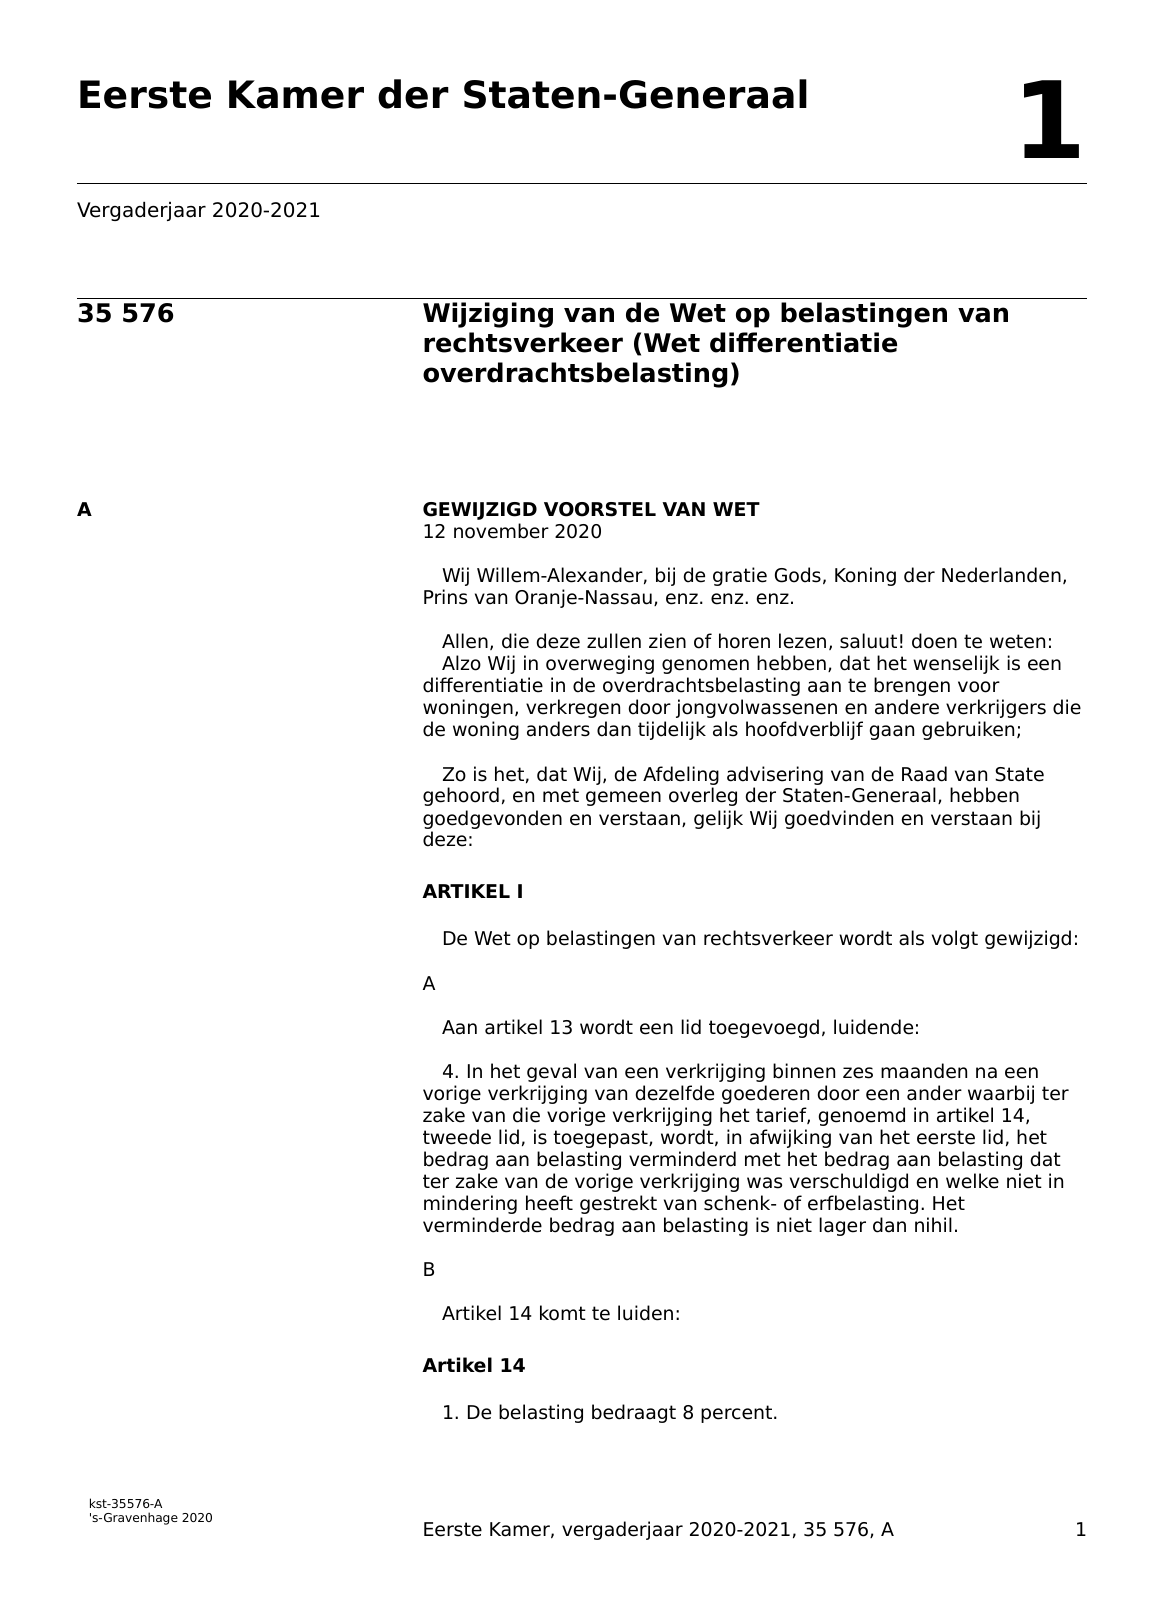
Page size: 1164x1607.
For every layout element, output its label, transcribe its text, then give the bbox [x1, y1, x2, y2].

text 1. De belasting bedraagt 8 percent. [422, 1402, 1087, 1424]
subtitle A GEWIJZIGD VOORSTEL VAN WET [77, 499, 1087, 521]
text 12 november 2020 [422, 521, 1087, 543]
text A [422, 972, 1087, 994]
text Allen, die deze zullen zien of horen lezen, saluut! doen te weten: [422, 631, 1087, 653]
text Aan artikel 13 wordt een lid toegevoegd, luidende: [422, 1017, 1087, 1039]
subtitle ARTIKEL I [422, 881, 1087, 903]
text Zo is het, dat Wij, de Afdeling advisering van de Raad van State gehoord, en met gemeen overleg der Staten-Generaal, hebben goedgevonden en verstaan, gelijk Wij goedvinden en verstaan bij deze: [422, 763, 1087, 851]
text Wij Willem-Alexander, bij de gratie Gods, Koning der Nederlanden, Prins van Oranje-Nassau, enz. enz. enz. [422, 565, 1087, 609]
text De Wet op belastingen van rechtsverkeer wordt als volgt gewijzigd: [422, 928, 1087, 950]
table_header Eerste Kamer der Staten-Generaal [77, 59, 886, 183]
text B [422, 1259, 1087, 1281]
text 's-Gravenhage 2020 [88, 1511, 323, 1525]
text Alzo Wij in overweging genomen hebben, dat het wenselijk is een differentiatie in de overdrachtsbelasting aan te brengen voor woningen, verkregen door jongvolwassenen en andere verkrijgers die de woning anders dan tijdelijk als hoofdverblijf gaan gebruiken; [422, 653, 1087, 741]
text kst-35576-A [88, 1497, 323, 1511]
table_header 1 [886, 59, 1087, 183]
text 4. In het geval van een verkrijging binnen zes maanden na een vorige verkrijging van dezelfde goederen door een ander waarbij ter zake van die vorige verkrijging het tarief, genoemd in artikel 14, tweede lid, is toegepast, wordt, in afwijking van het eerste lid, het bedrag aan belasting verminderd met het bedrag aan belasting dat ter zake van de vorige verkrijging was verschuldigd en welke niet in mindering heeft gestrekt van schenk- of erfbelasting. Het verminderde bedrag aan belasting is niet lager dan nihil. [422, 1061, 1087, 1237]
subtitle Artikel 14 [422, 1355, 1087, 1377]
text Artikel 14 komt te luiden: [422, 1303, 1087, 1325]
subtitle 35 576 Wijziging van de Wet op belastingen van rechtsverkeer (Wet differentiatie overdrachtsbelasting) [77, 299, 1087, 388]
table_cell Vergaderjaar 2020-2021 [77, 184, 1087, 298]
